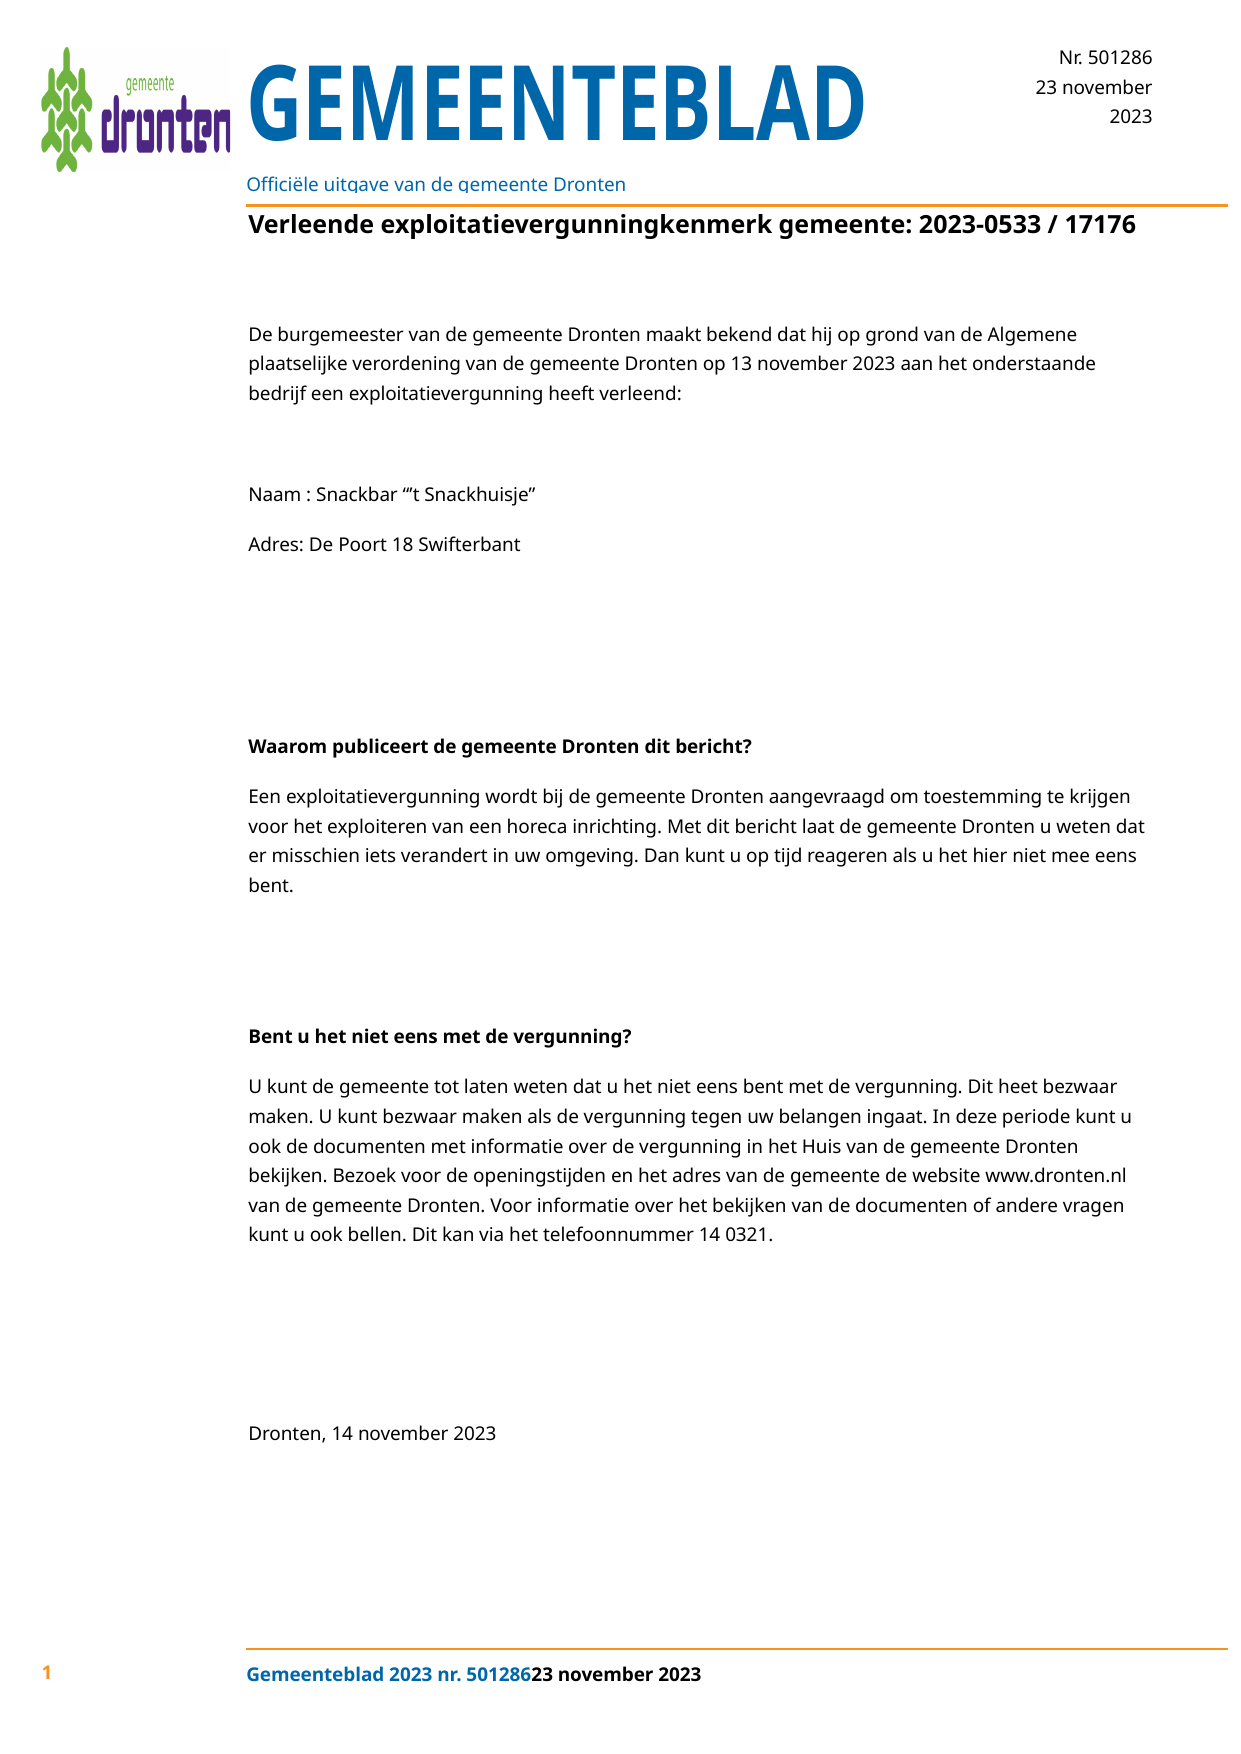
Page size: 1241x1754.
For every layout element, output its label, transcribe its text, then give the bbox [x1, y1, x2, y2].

text Adres: De Poort 18 Swifterbant [248, 531, 1152, 557]
text Dronten, 14 november 2023 [248, 1421, 1152, 1446]
text Verleende exploitatievergunningkenmerk gemeente: 2023-0533 / 17176 [248, 207, 1152, 241]
picture [41, 47, 231, 172]
text Bent u het niet eens met de vergunning? [248, 1023, 1152, 1049]
text De burgemeester van de gemeente Dronten maakt bekend dat hij op grond van de Algemene plaatselijke verordening van de gemeente Dronten op 13 november 2023 aan het onderstaande bedrijf een exploitatievergunning heeft verleend: [248, 321, 1152, 406]
text Naam : Snackbar “’t Snackhuisje” [248, 481, 1152, 506]
text U kunt de gemeente tot laten weten dat u het niet eens bent met de vergunning. Dit heet bezwaar maken. U kunt bezwaar maken als de vergunning tegen uw belangen ingaat. In deze periode kunt u ook de documenten met informatie over de vergunning in het Huis van de gemeente Dronten bekijken. Bezoek voor de openingstijden en het adres van de gemeente de website www.dronten.nl van de gemeente Dronten. Voor informatie over het bekijken van de documenten of andere vragen kunt u ook bellen. Dit kan via het telefoonnummer 14 0321. [248, 1074, 1152, 1247]
text Waarom publiceert de gemeente Dronten dit bericht? [248, 733, 1152, 758]
text Een exploitatievergunning wordt bij de gemeente Dronten aangevraagd om toestemming te krijgen voor het exploiteren van een horeca inrichting. Met dit bericht laat de gemeente Dronten u weten dat er misschien iets verandert in uw omgeving. Dan kunt u op tijd reageren als u het hier niet mee eens bent. [248, 783, 1152, 898]
